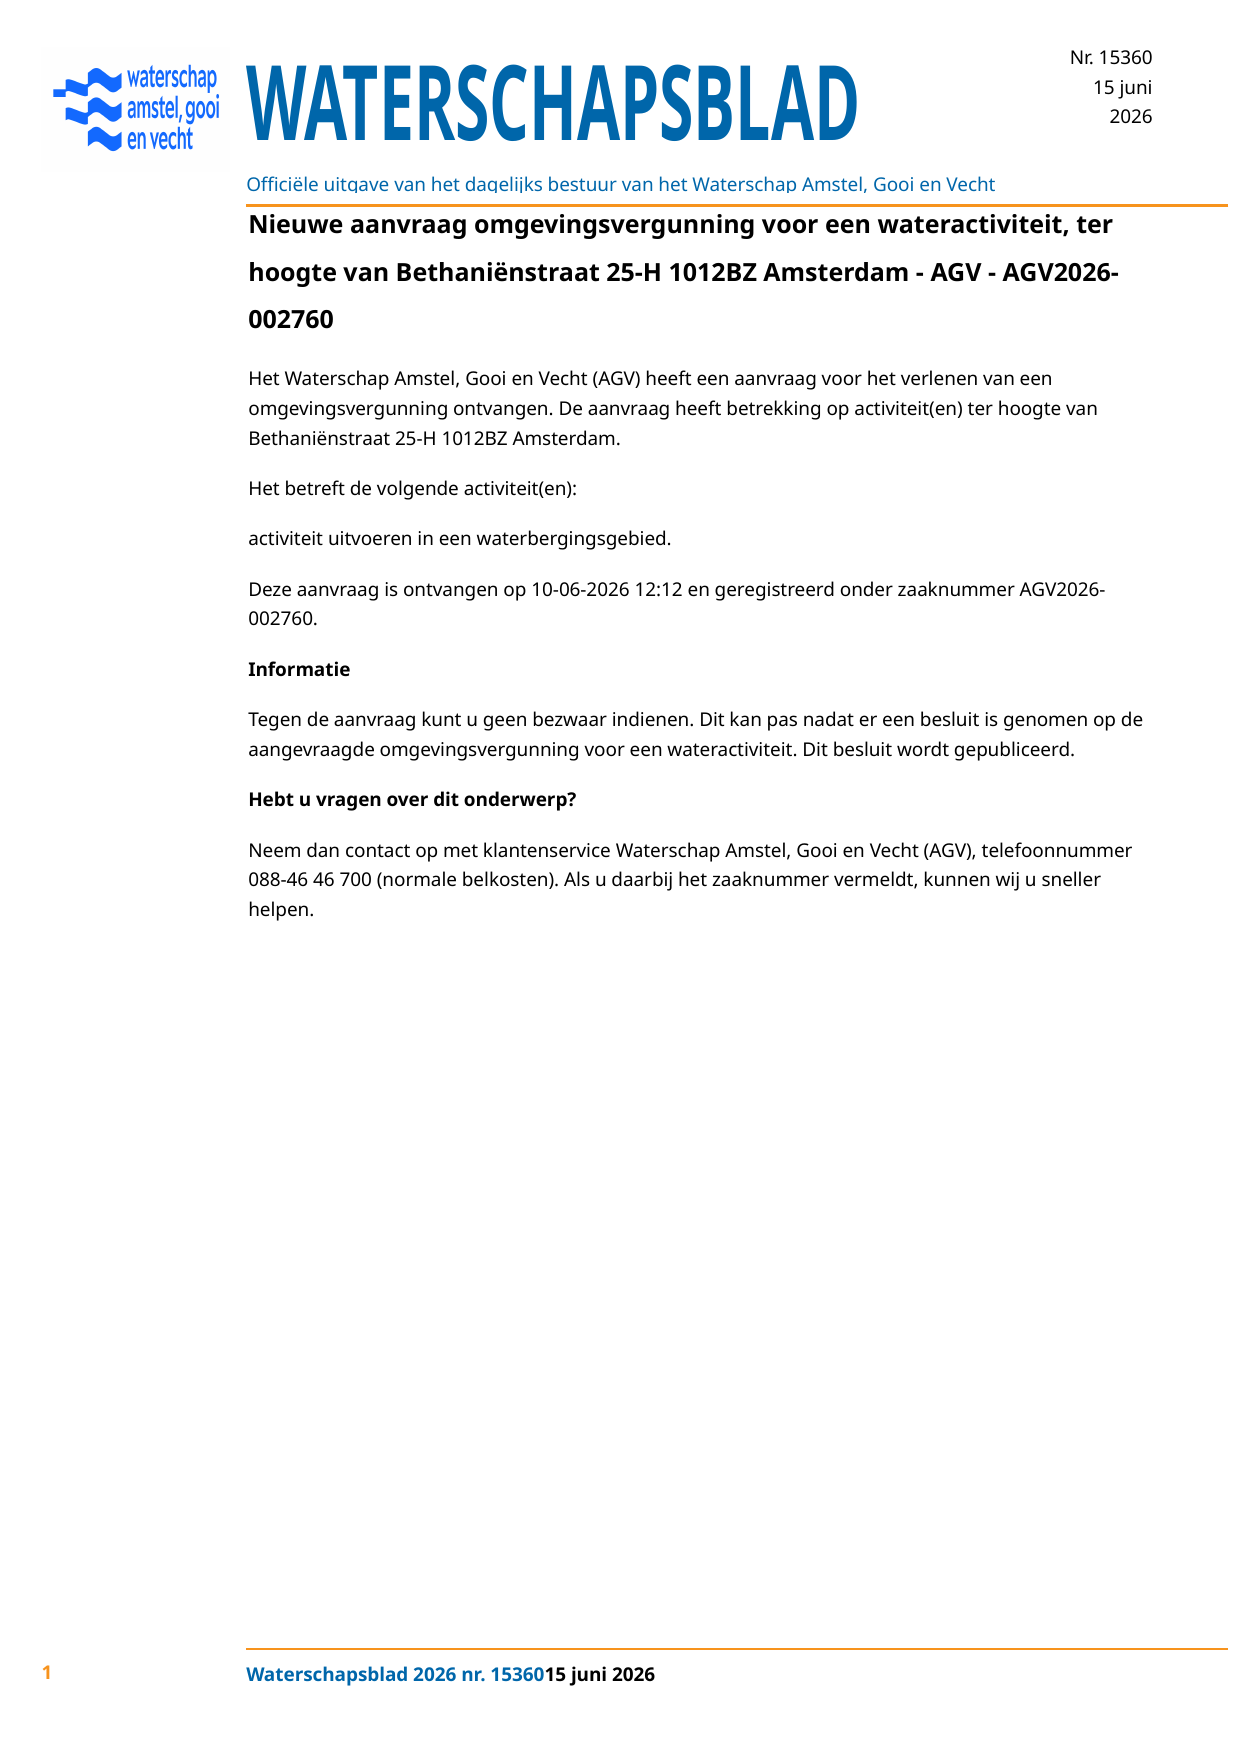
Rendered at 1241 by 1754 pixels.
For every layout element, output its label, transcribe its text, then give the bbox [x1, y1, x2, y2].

text Tegen de aanvraag kunt u geen bezwaar indienen. Dit kan pas nadat er een besluit is genomen op de aangevraagde omgevingsvergunning voor een wateractiviteit. Dit besluit wordt gepubliceerd. [248, 706, 1152, 762]
text activiteit uitvoeren in een waterbergingsgebied. [248, 526, 1152, 551]
text Nieuwe aanvraag omgevingsvergunning voor een wateractiviteit, ter hoogte van Bethaniënstraat 25-H 1012BZ Amsterdam - AGV - AGV2026-002760 [248, 207, 1152, 336]
picture [41, 47, 231, 172]
text Neem dan contact op met klantenservice Waterschap Amstel, Gooi en Vecht (AGV), telefoonnummer 088-46 46 700 (normale belkosten). Als u daarbij het zaaknummer vermeldt, kunnen wij u sneller helpen. [248, 837, 1152, 922]
text Het Waterschap Amstel, Gooi en Vecht (AGV) heeft een aanvraag voor het verlenen van een omgevingsvergunning ontvangen. De aanvraag heeft betrekking op activiteit(en) ter hoogte van Bethaniënstraat 25-H 1012BZ Amsterdam. [248, 366, 1152, 450]
text Het betreft de volgende activiteit(en): [248, 475, 1152, 501]
text Informatie [248, 656, 1152, 682]
text Deze aanvraag is ontvangen op 10-06-2026 12:12 en geregistreerd onder zaaknummer AGV2026-002760. [248, 576, 1152, 631]
text Hebt u vragen over dit onderwerp? [248, 786, 1152, 812]
